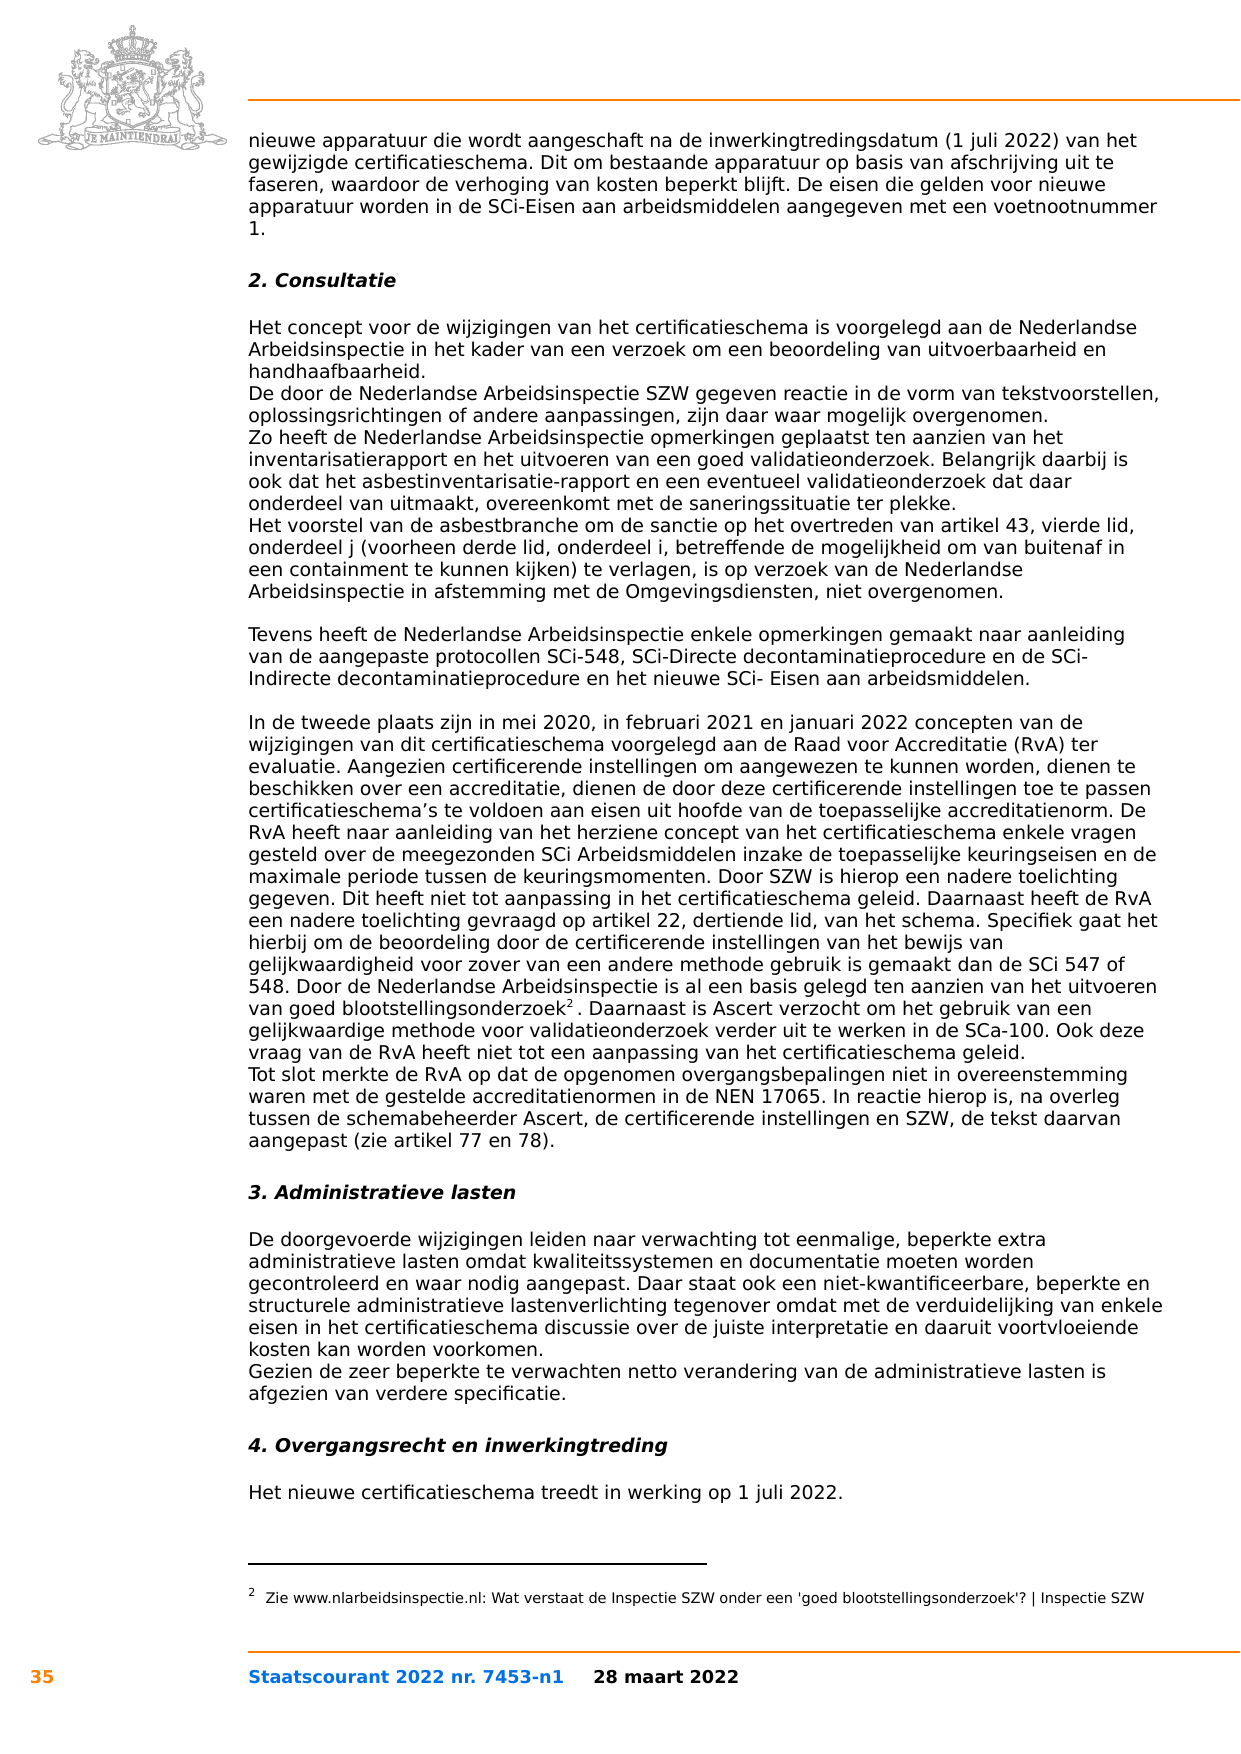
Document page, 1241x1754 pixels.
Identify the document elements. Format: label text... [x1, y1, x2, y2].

text Zo heeft de Nederlandse Arbeidsinspectie opmerkingen geplaatst ten aanzien van het inventarisatierapport en het uitvoeren van een goed validatieonderzoek. Belangrijk daarbij is ook dat het asbestinventarisatie-rapport en een eventueel validatieonderzoek dat daar onderdeel van uitmaakt, overeenkomt met de saneringssituatie ter plekke. [248, 427, 1163, 514]
text Het nieuwe certificatieschema treedt in werking op 1 juli 2022. [248, 1482, 1163, 1503]
text In de tweede plaats zijn in mei 2020, in februari 2021 en januari 2022 concepten van de wijzigingen van dit certificatieschema voorgelegd aan de Raad voor Accreditatie (RvA) ter evaluatie. Aangezien certificerende instellingen om aangewezen te kunnen worden, dienen te beschikken over een accreditatie, dienen de door deze certificerende instellingen toe te passen certificatieschema’s te voldoen aan eisen uit hoofde van de toepasselijke accreditatienorm. De RvA heeft naar aanleiding van het herziene concept van het certificatieschema enkele vragen gesteld over de meegezonden SCi Arbeidsmiddelen inzake de toepasselijke keuringseisen en de maximale periode tussen de keuringsmomenten. Door SZW is hierop een nadere toelichting gegeven. Dit heeft niet tot aanpassing in het certificatieschema geleid. Daarnaast heeft de RvA een nadere toelichting gevraagd op artikel 22, dertiende lid, van het schema. Specifiek gaat het hierbij om de beoordeling door de certificerende instellingen van het bewijs van gelijkwaardigheid voor zover van een andere methode gebruik is gemaakt dan de SCi 547 of 548. Door de Nederlandse Arbeidsinspectie is al een basis gelegd ten aanzien van het uitvoeren van goed blootstellingsonderzoek. Daarnaast is Ascert verzocht om het gebruik van een gelijkwaardige methode voor validatieonderzoek verder uit te werken in de SCa-100. Ook deze vraag van de RvA heeft niet tot een aanpassing van het certificatieschema geleid. [248, 712, 1163, 1064]
text Tevens heeft de Nederlandse Arbeidsinspectie enkele opmerkingen gemaakt naar aanleiding van de aangepaste protocollen SCi-548, SCi-Directe decontaminatieprocedure en de SCi-Indirecte decontaminatieprocedure en het nieuwe SCi- Eisen aan arbeidsmiddelen. [248, 624, 1163, 690]
text Zie www.nlarbeidsinspectie.nl: Wat verstaat de Inspectie SZW onder een 'goed blootstellingsonderzoek'? | Inspectie SZW [248, 1586, 1163, 1608]
subtitle 4. Overgangsrecht en inwerkingtreding [248, 1434, 1163, 1457]
subtitle 3. Administratieve lasten [248, 1182, 1163, 1204]
picture [38, 25, 227, 150]
text Het concept voor de wijzigingen van het certificatieschema is voorgelegd aan de Nederlandse Arbeidsinspectie in het kader van een verzoek om een beoordeling van uitvoerbaarheid en handhaafbaarheid. [248, 317, 1163, 383]
text Het voorstel van de asbestbranche om de sanctie op het overtreden van artikel 43, vierde lid, onderdeel j (voorheen derde lid, onderdeel i, betreffende de mogelijkheid om van buitenaf in een containment te kunnen kijken) te verlagen, is op verzoek van de Nederlandse Arbeidsinspectie in afstemming met de Omgevingsdiensten, niet overgenomen. [248, 514, 1163, 602]
text nieuwe apparatuur die wordt aangeschaft na de inwerkingtredingsdatum (1 juli 2022) van het gewijzigde certificatieschema. Dit om bestaande apparatuur op basis van afschrijving uit te faseren, waardoor de verhoging van kosten beperkt blijft. De eisen die gelden voor nieuwe apparatuur worden in de SCi-Eisen aan arbeidsmiddelen aangegeven met een voetnootnummer 1. [248, 130, 1163, 240]
text De door de Nederlandse Arbeidsinspectie SZW gegeven reactie in de vorm van tekstvoorstellen, oplossingsrichtingen of andere aanpassingen, zijn daar waar mogelijk overgenomen. [248, 383, 1163, 427]
subtitle 2. Consultatie [248, 270, 1163, 292]
text De doorgevoerde wijzigingen leiden naar verwachting tot eenmalige, beperkte extra administratieve lasten omdat kwaliteitssystemen en documentatie moeten worden gecontroleerd en waar nodig aangepast. Daar staat ook een niet-kwantificeerbare, beperkte en structurele administratieve lastenverlichting tegenover omdat met de verduidelijking van enkele eisen in het certificatieschema discussie over de juiste interpretatie en daaruit voortvloeiende kosten kan worden voorkomen. [248, 1229, 1163, 1361]
text Tot slot merkte de RvA op dat de opgenomen overgangsbepalingen niet in overeenstemming waren met de gestelde accreditatienormen in de NEN 17065. In reactie hierop is, na overleg tussen de schemabeheerder Ascert, de certificerende instellingen en SZW, de tekst daarvan aangepast (zie artikel 77 en 78). [248, 1064, 1163, 1152]
text Gezien de zeer beperkte te verwachten netto verandering van de administratieve lasten is afgezien van verdere specificatie. [248, 1361, 1163, 1404]
